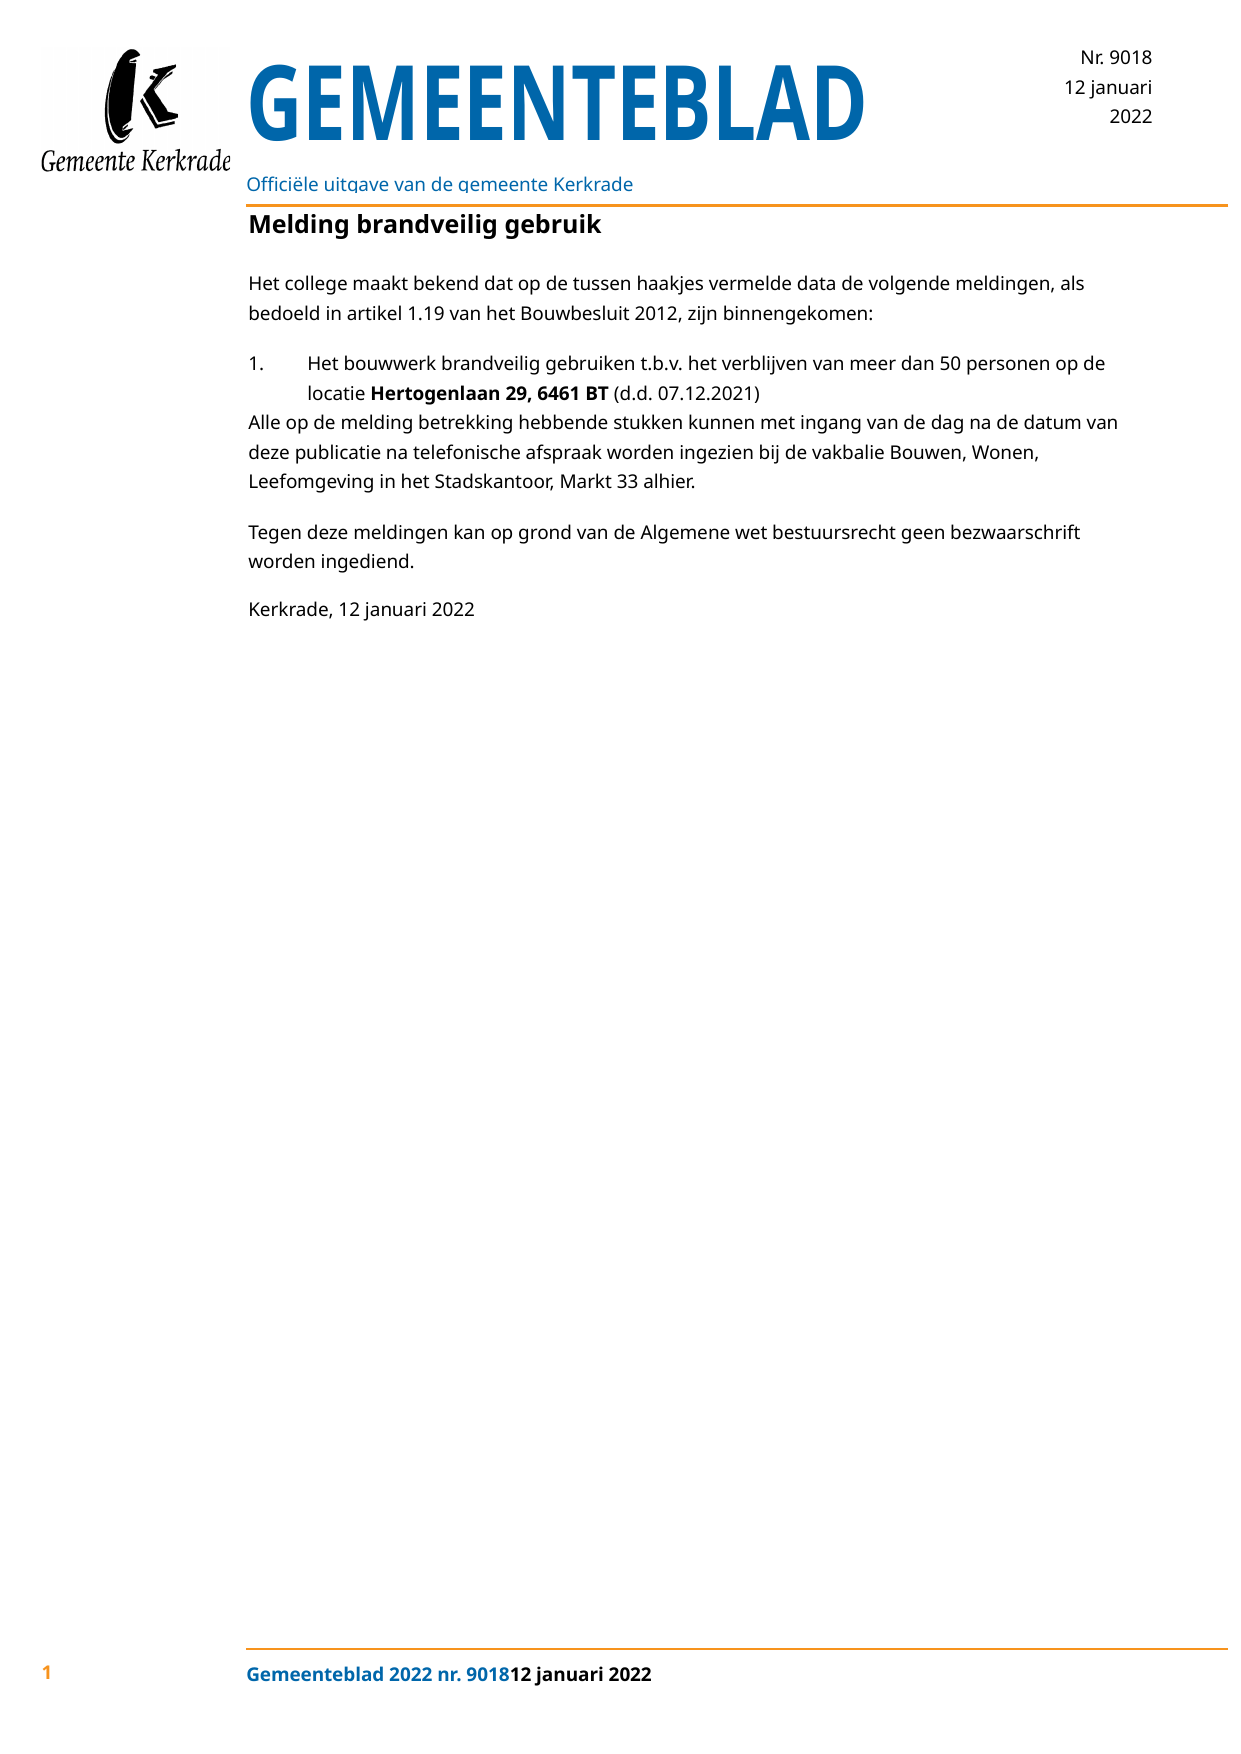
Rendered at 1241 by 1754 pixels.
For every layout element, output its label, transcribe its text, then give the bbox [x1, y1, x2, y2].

text Kerkrade, 12 januari 2022 [248, 596, 1152, 622]
text Alle op de melding betrekking hebbende stukken kunnen met ingang van de dag na de datum van deze publicatie na telefonische afspraak worden ingezien bij de vakbalie Bouwen, Wonen, Leefomgeving in het Stadskantoor, Markt 33 alhier. [248, 409, 1152, 494]
text Het college maakt bekend dat op de tussen haakjes vermelde data de volgende meldingen, als bedoeld in artikel 1.19 van het Bouwbesluit 2012, zijn binnengekomen: [248, 270, 1152, 326]
picture [41, 47, 231, 172]
text Melding brandveilig gebruik [248, 207, 1152, 241]
list Het bouwwerk brandveilig gebruiken t.b.v. het verblijven van meer dan 50 personen op de locatie Hertogenlaan 29, 6461 BT (d.d. 07.12.2021) [248, 350, 1152, 406]
text Tegen deze meldingen kan op grond van de Algemene wet bestuursrecht geen bezwaarschrift worden ingediend. [248, 519, 1152, 574]
